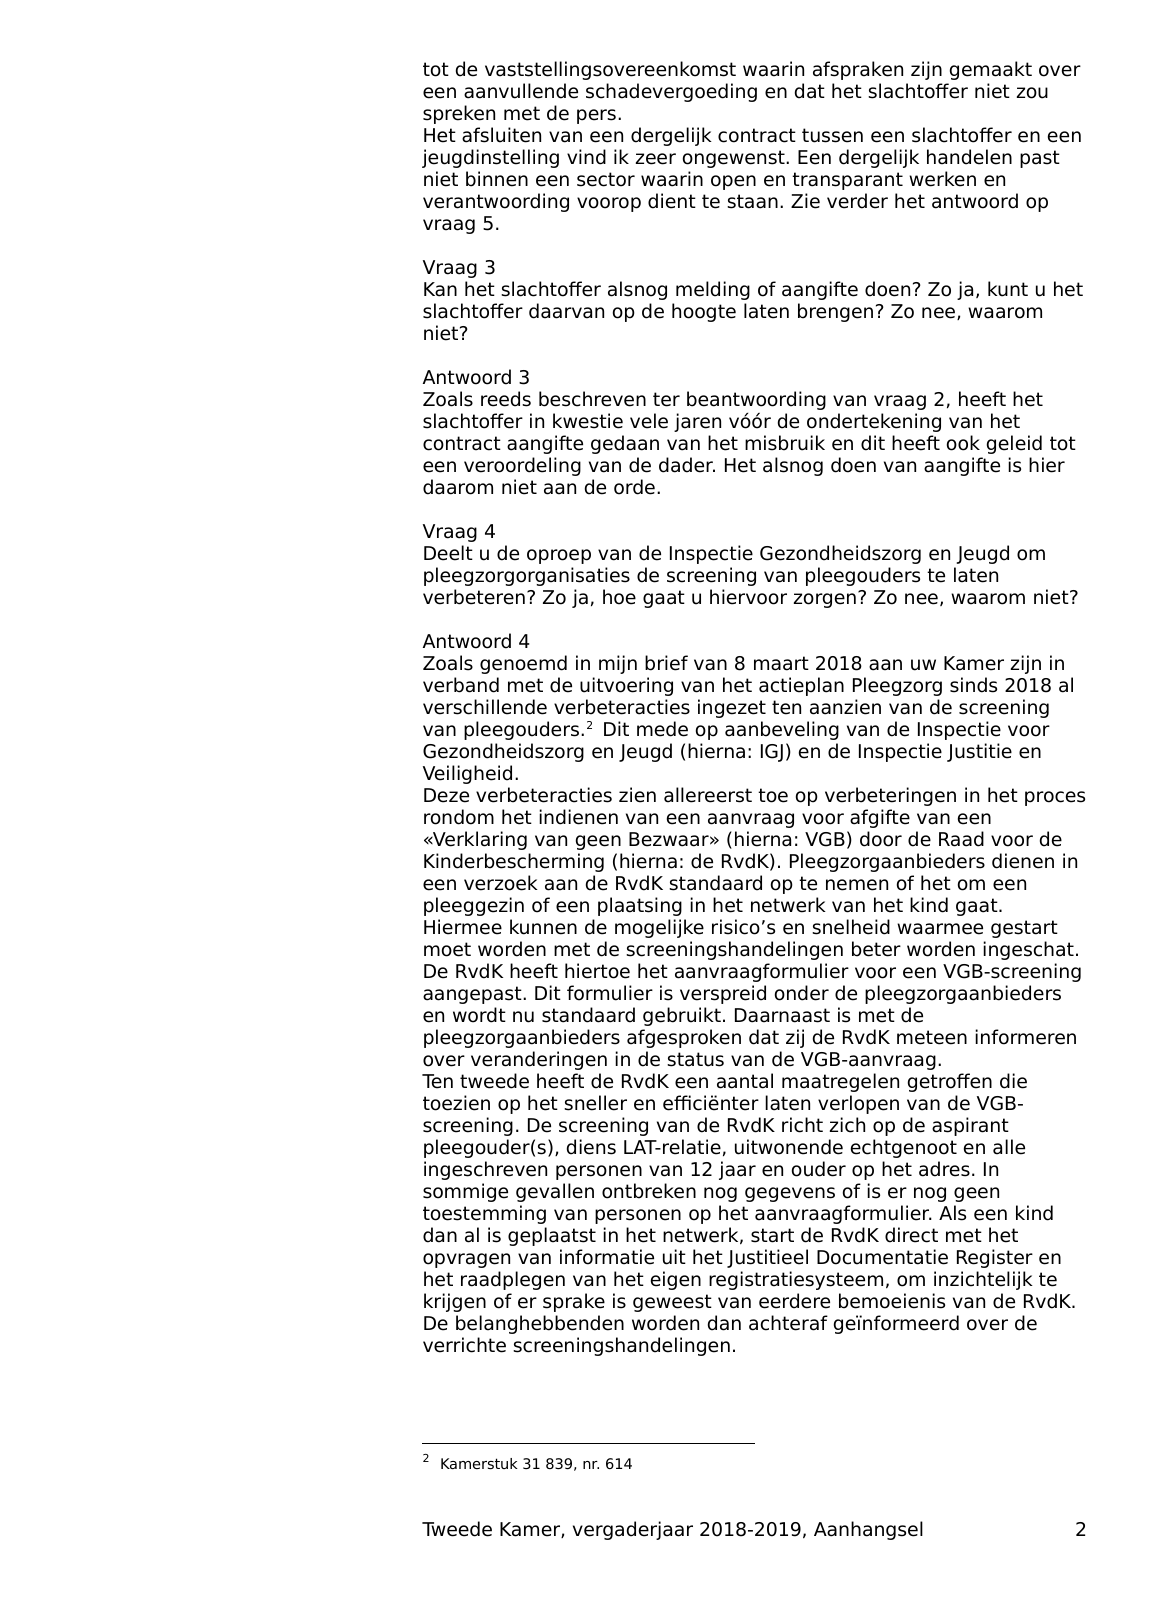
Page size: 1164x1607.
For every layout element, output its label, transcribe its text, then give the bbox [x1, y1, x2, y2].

text Zoals reeds beschreven ter beantwoording van vraag 2, heeft het slachtoffer in kwestie vele jaren vóór de ondertekening van het contract aangifte gedaan van het misbruik en dit heeft ook geleid tot een veroordeling van de dader. Het alsnog doen van aangifte is hier daarom niet aan de orde. [422, 389, 1087, 499]
text Antwoord 4 [422, 631, 1087, 653]
text Het afsluiten van een dergelijk contract tussen een slachtoffer en een jeugdinstelling vind ik zeer ongewenst. Een dergelijk handelen past niet binnen een sector waarin open en transparant werken en verantwoording voorop dient te staan. Zie verder het antwoord op vraag 5. [422, 125, 1087, 235]
text Kamerstuk 31 839, nr. 614 [422, 1452, 1087, 1474]
text Deze verbeteracties zien allereerst toe op verbeteringen in het proces rondom het indienen van een aanvraag voor afgifte van een «Verklaring van geen Bezwaar» (hierna: VGB) door de Raad voor de Kinderbescherming (hierna: de RvdK). Pleegzorgaanbieders dienen in een verzoek aan de RvdK standaard op te nemen of het om een pleeggezin of een plaatsing in het netwerk van het kind gaat. Hiermee kunnen de mogelijke risico’s en snelheid waarmee gestart moet worden met de screeningshandelingen beter worden ingeschat. De RvdK heeft hiertoe het aanvraagformulier voor een VGB-screening aangepast. Dit formulier is verspreid onder de pleegzorgaanbieders en wordt nu standaard gebruikt. Daarnaast is met de pleegzorgaanbieders afgesproken dat zij de RvdK meteen informeren over veranderingen in de status van de VGB-aanvraag. [422, 785, 1087, 1071]
text tot de vaststellingsovereenkomst waarin afspraken zijn gemaakt over een aanvullende schadevergoeding en dat het slachtoffer niet zou spreken met de pers. [422, 59, 1087, 125]
text Vraag 3 [422, 257, 1087, 279]
text Vraag 4 [422, 521, 1087, 543]
text Deelt u de oproep van de Inspectie Gezondheidszorg en Jeugd om pleegzorgorganisaties de screening van pleegouders te laten verbeteren? Zo ja, hoe gaat u hiervoor zorgen? Zo nee, waarom niet? [422, 543, 1087, 609]
text Antwoord 3 [422, 367, 1087, 389]
text Zoals genoemd in mijn brief van 8 maart 2018 aan uw Kamer zijn in verband met de uitvoering van het actieplan Pleegzorg sinds 2018 al verschillende verbeteracties ingezet ten aanzien van de screening van pleegouders. Dit mede op aanbeveling van de Inspectie voor Gezondheidszorg en Jeugd (hierna: IGJ) en de Inspectie Justitie en Veiligheid. [422, 653, 1087, 785]
text Kan het slachtoffer alsnog melding of aangifte doen? Zo ja, kunt u het slachtoffer daarvan op de hoogte laten brengen? Zo nee, waarom niet? [422, 279, 1087, 345]
text Ten tweede heeft de RvdK een aantal maatregelen getroffen die toezien op het sneller en efficiënter laten verlopen van de VGB-screening. De screening van de RvdK richt zich op de aspirant pleegouder(s), diens LAT-relatie, uitwonende echtgenoot en alle ingeschreven personen van 12 jaar en ouder op het adres. In sommige gevallen ontbreken nog gegevens of is er nog geen toestemming van personen op het aanvraagformulier. Als een kind dan al is geplaatst in het netwerk, start de RvdK direct met het opvragen van informatie uit het Justitieel Documentatie Register en het raadplegen van het eigen registratiesysteem, om inzichtelijk te krijgen of er sprake is geweest van eerdere bemoeienis van de RvdK. De belanghebbenden worden dan achteraf geïnformeerd over de verrichte screeningshandelingen. [422, 1071, 1087, 1357]
